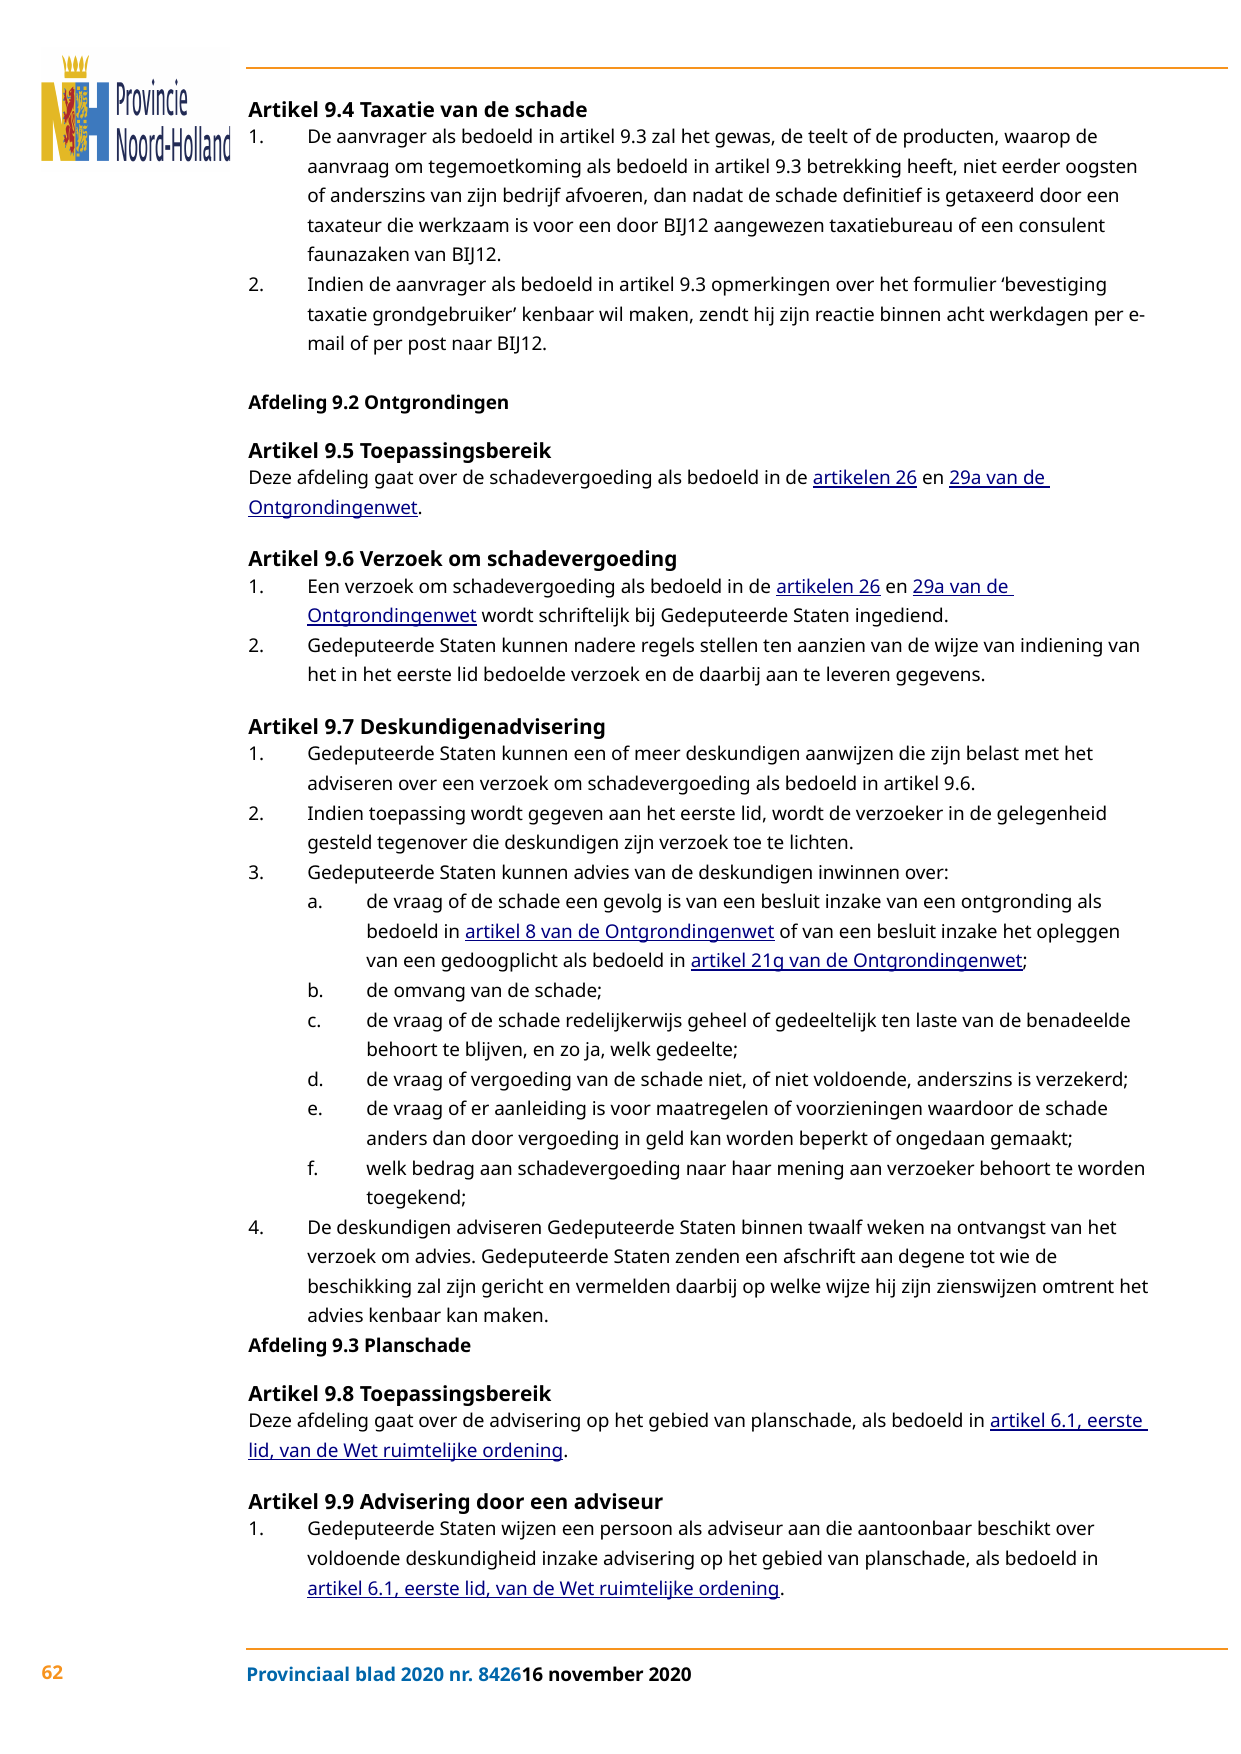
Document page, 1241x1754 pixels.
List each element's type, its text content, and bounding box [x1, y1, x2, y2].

text Artikel 9.8 Toepassingsbereik [248, 1379, 1152, 1407]
list Gedeputeerde Staten kunnen advies van de deskundigen inwinnen over: [248, 859, 1152, 884]
list Gedeputeerde Staten kunnen een of meer deskundigen aanwijzen die zijn belast met het adviseren over een verzoek om schadevergoeding als bedoeld in artikel 9.6. [248, 741, 1152, 796]
list Een verzoek om schadevergoeding als bedoeld in de artikelen 26 en 29a van de Ontgrondingenwet wordt schriftelijk bij Gedeputeerde Staten ingediend. [248, 573, 1152, 628]
text Artikel 9.9 Advisering door een adviseur [248, 1487, 1152, 1516]
list De deskundigen adviseren Gedeputeerde Staten binnen twaalf weken na ontvangst van het verzoek om advies. Gedeputeerde Staten zenden een afschrift aan degene tot wie de beschikking zal zijn gericht en vermelden daarbij op welke wijze hij zijn zienswijzen omtrent het advies kenbaar kan maken. [248, 1214, 1152, 1328]
text Afdeling 9.2 Ontgrondingen [248, 389, 1152, 415]
list De aanvrager als bedoeld in artikel 9.3 zal het gewas, de teelt of de producten, waarop de aanvraag om tegemoetkoming als bedoeld in artikel 9.3 betrekking heeft, niet eerder oogsten of anderszins van zijn bedrijf afvoeren, dan nadat de schade definitief is getaxeerd door een taxateur die werkzaam is voor een door BIJ12 aangewezen taxatiebureau of een consulent faunazaken van BIJ12. [248, 123, 1152, 267]
list Gedeputeerde Staten kunnen nadere regels stellen ten aanzien van de wijze van indiening van het in het eerste lid bedoelde verzoek en de daarbij aan te leveren gegevens. [248, 632, 1152, 687]
list Indien toepassing wordt gegeven aan het eerste lid, wordt de verzoeker in de gelegenheid gesteld tegenover die deskundigen zijn verzoek toe te lichten. [248, 800, 1152, 855]
list de vraag of de schade redelijkerwijs geheel of gedeeltelijk ten laste van de benadeelde behoort te blijven, en zo ja, welk gedeelte; [307, 1007, 1152, 1062]
list Gedeputeerde Staten wijzen een persoon als adviseur aan die aantoonbaar beschikt over voldoende deskundigheid inzake advisering op het gebied van planschade, als bedoeld in artikel 6.1, eerste lid, van de Wet ruimtelijke ordening. [248, 1516, 1152, 1601]
text Artikel 9.4 Taxatie van de schade [248, 95, 1152, 123]
picture [41, 47, 231, 172]
list de vraag of vergoeding van de schade niet, of niet voldoende, anderszins is verzekerd; [307, 1066, 1152, 1092]
text Afdeling 9.3 Planschade [248, 1332, 1152, 1358]
text Artikel 9.6 Verzoek om schadevergoeding [248, 544, 1152, 573]
text Artikel 9.5 Toepassingsbereik [248, 436, 1152, 464]
text Deze afdeling gaat over de advisering op het gebied van planschade, als bedoeld in artikel 6.1, eerste lid, van de Wet ruimtelijke ordening. [248, 1407, 1152, 1462]
text Deze afdeling gaat over de schadevergoeding als bedoeld in de artikelen 26 en 29a van de Ontgrondingenwet. [248, 464, 1152, 520]
list de omvang van de schade; [307, 977, 1152, 1003]
text Artikel 9.7 Deskundigenadvisering [248, 712, 1152, 741]
list Indien de aanvrager als bedoeld in artikel 9.3 opmerkingen over het formulier ‘bevestiging taxatie grondgebruiker’ kenbaar wil maken, zendt hij zijn reactie binnen acht werkdagen per e-mail of per post naar BIJ12. [248, 271, 1152, 356]
list de vraag of de schade een gevolg is van een besluit inzake van een ontgronding als bedoeld in artikel 8 van de Ontgrondingenwet of van een besluit inzake het opleggen van een gedoogplicht als bedoeld in artikel 21g van de Ontgrondingenwet; [307, 888, 1152, 973]
list welk bedrag aan schadevergoeding naar haar mening aan verzoeker behoort te worden toegekend; [307, 1155, 1152, 1210]
list de vraag of er aanleiding is voor maatregelen of voorzieningen waardoor de schade anders dan door vergoeding in geld kan worden beperkt of ongedaan gemaakt; [307, 1096, 1152, 1151]
